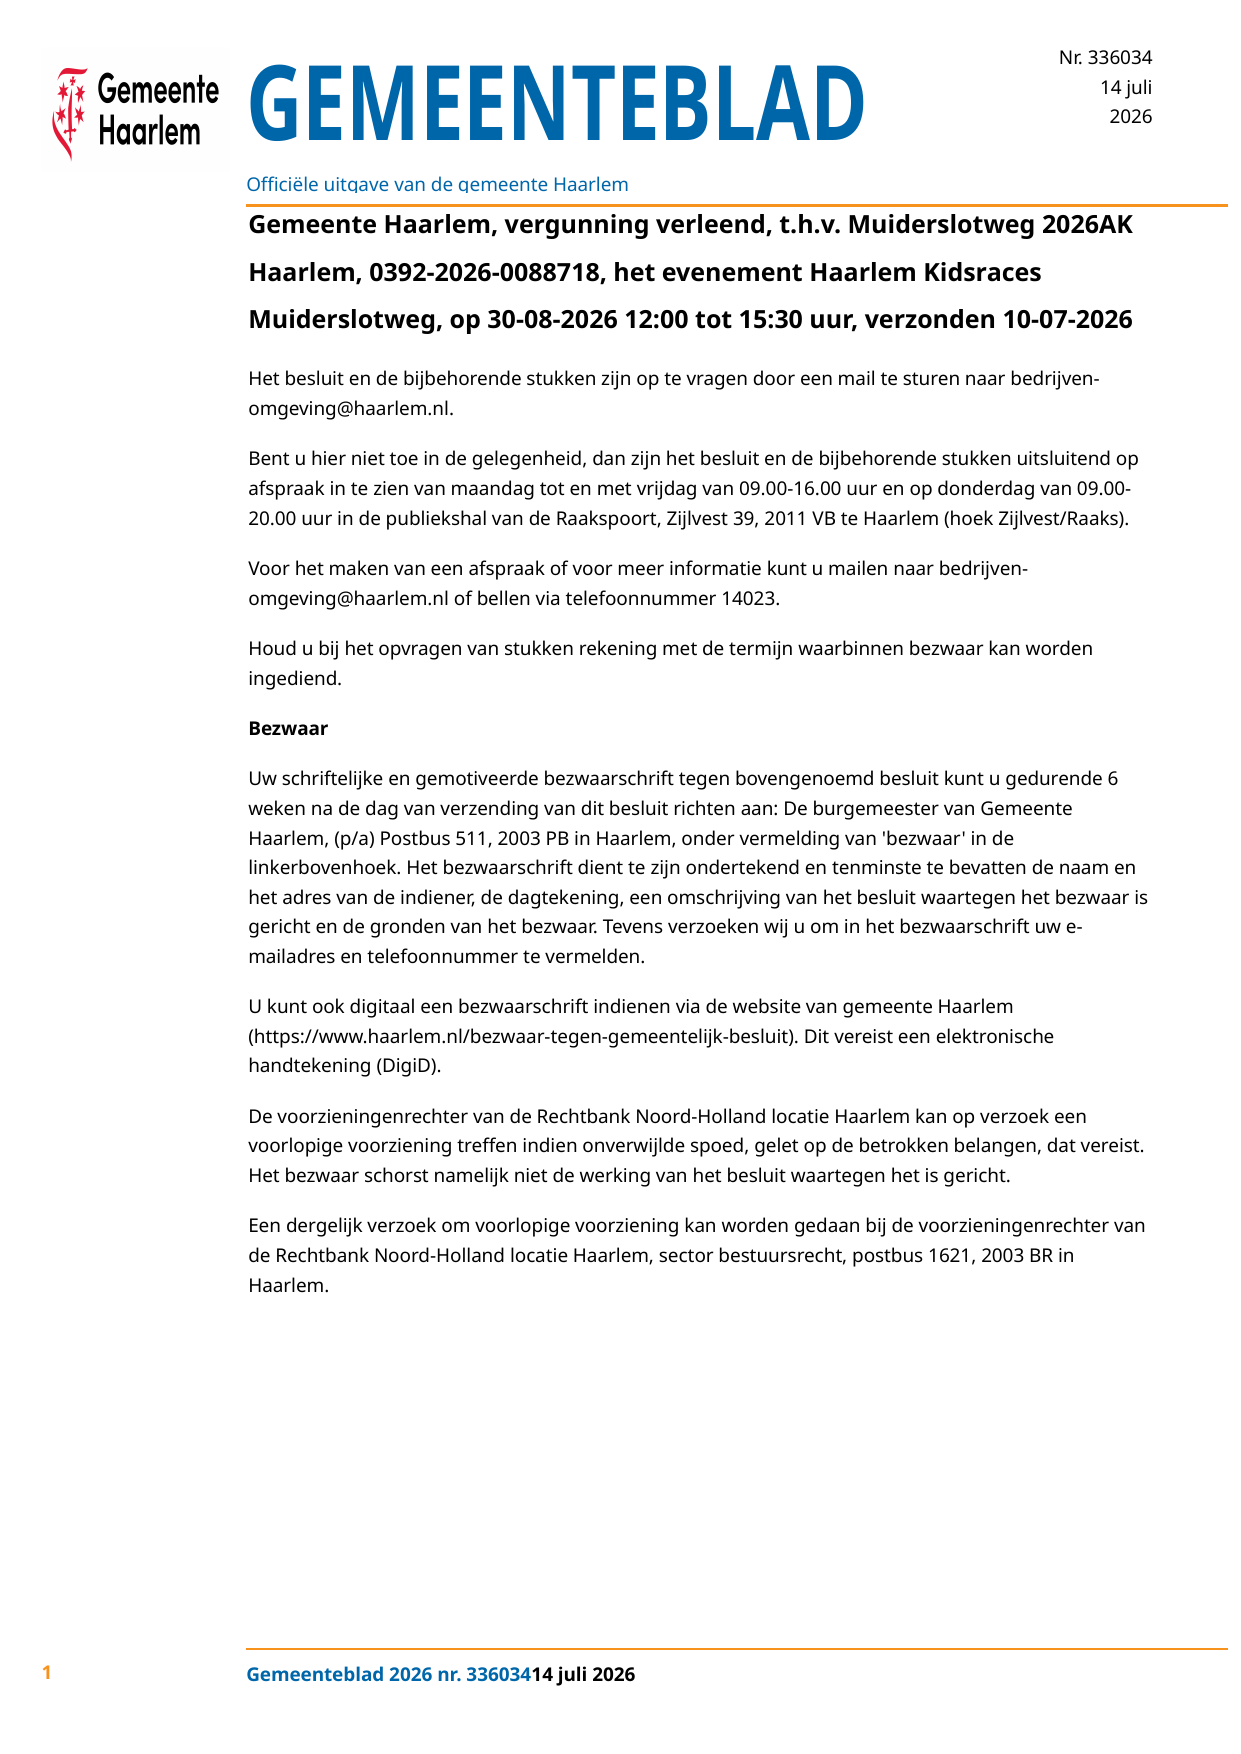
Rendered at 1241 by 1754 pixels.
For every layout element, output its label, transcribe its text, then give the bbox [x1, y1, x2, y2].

text Bent u hier niet toe in de gelegenheid, dan zijn het besluit en de bijbehorende stukken uitsluitend op afspraak in te zien van maandag tot en met vrijdag van 09.00-16.00 uur en op donderdag van 09.00-20.00 uur in de publiekshal van de Raakspoort, Zijlvest 39, 2011 VB te Haarlem (hoek Zijlvest/Raaks). [248, 446, 1152, 530]
text Voor het maken van een afspraak of voor meer informatie kunt u mailen naar bedrijven-omgeving@haarlem.nl of bellen via telefoonnummer 14023. [248, 555, 1152, 610]
text Gemeente Haarlem, vergunning verleend, t.h.v. Muiderslotweg 2026AK Haarlem, 0392-2026-0088718, het evenement Haarlem Kidsraces Muiderslotweg, op 30-08-2026 12:00 tot 15:30 uur, verzonden 10-07-2026 [248, 207, 1152, 336]
text Uw schriftelijke en gemotiveerde bezwaarschrift tegen bovengenoemd besluit kunt u gedurende 6 weken na de dag van verzending van dit besluit richten aan: De burgemeester van Gemeente Haarlem, (p/a) Postbus 511, 2003 PB in Haarlem, onder vermelding van 'bezwaar' in de linkerbovenhoek. Het bezwaarschrift dient te zijn ondertekend en tenminste te bevatten de naam en het adres van de indiener, de dagtekening, een omschrijving van het besluit waartegen het bezwaar is gericht en de gronden van het bezwaar. Tevens verzoeken wij u om in het bezwaarschrift uw e-mailadres en telefoonnummer te vermelden. [248, 766, 1152, 969]
text Houd u bij het opvragen van stukken rekening met de termijn waarbinnen bezwaar kan worden ingediend. [248, 635, 1152, 690]
text Het besluit en de bijbehorende stukken zijn op te vragen door een mail te sturen naar bedrijven-omgeving@haarlem.nl. [248, 366, 1152, 421]
text Een dergelijk verzoek om voorlopige voorziening kan worden gedaan bij de voorzieningenrechter van de Rechtbank Noord-Holland locatie Haarlem, sector bestuursrecht, postbus 1621, 2003 BR in Haarlem. [248, 1213, 1152, 1297]
text U kunt ook digitaal een bezwaarschrift indienen via de website van gemeente Haarlem (https://www.haarlem.nl/bezwaar-tegen-gemeentelijk-besluit). Dit vereist een elektronische handtekening (DigiD). [248, 993, 1152, 1078]
picture [41, 47, 231, 172]
text Bezwaar [248, 715, 1152, 741]
text De voorzieningenrechter van de Rechtbank Noord-Holland locatie Haarlem kan op verzoek een voorlopige voorziening treffen indien onverwijlde spoed, gelet op de betrokken belangen, dat vereist. Het bezwaar schorst namelijk niet de werking van het besluit waartegen het is gericht. [248, 1103, 1152, 1188]
